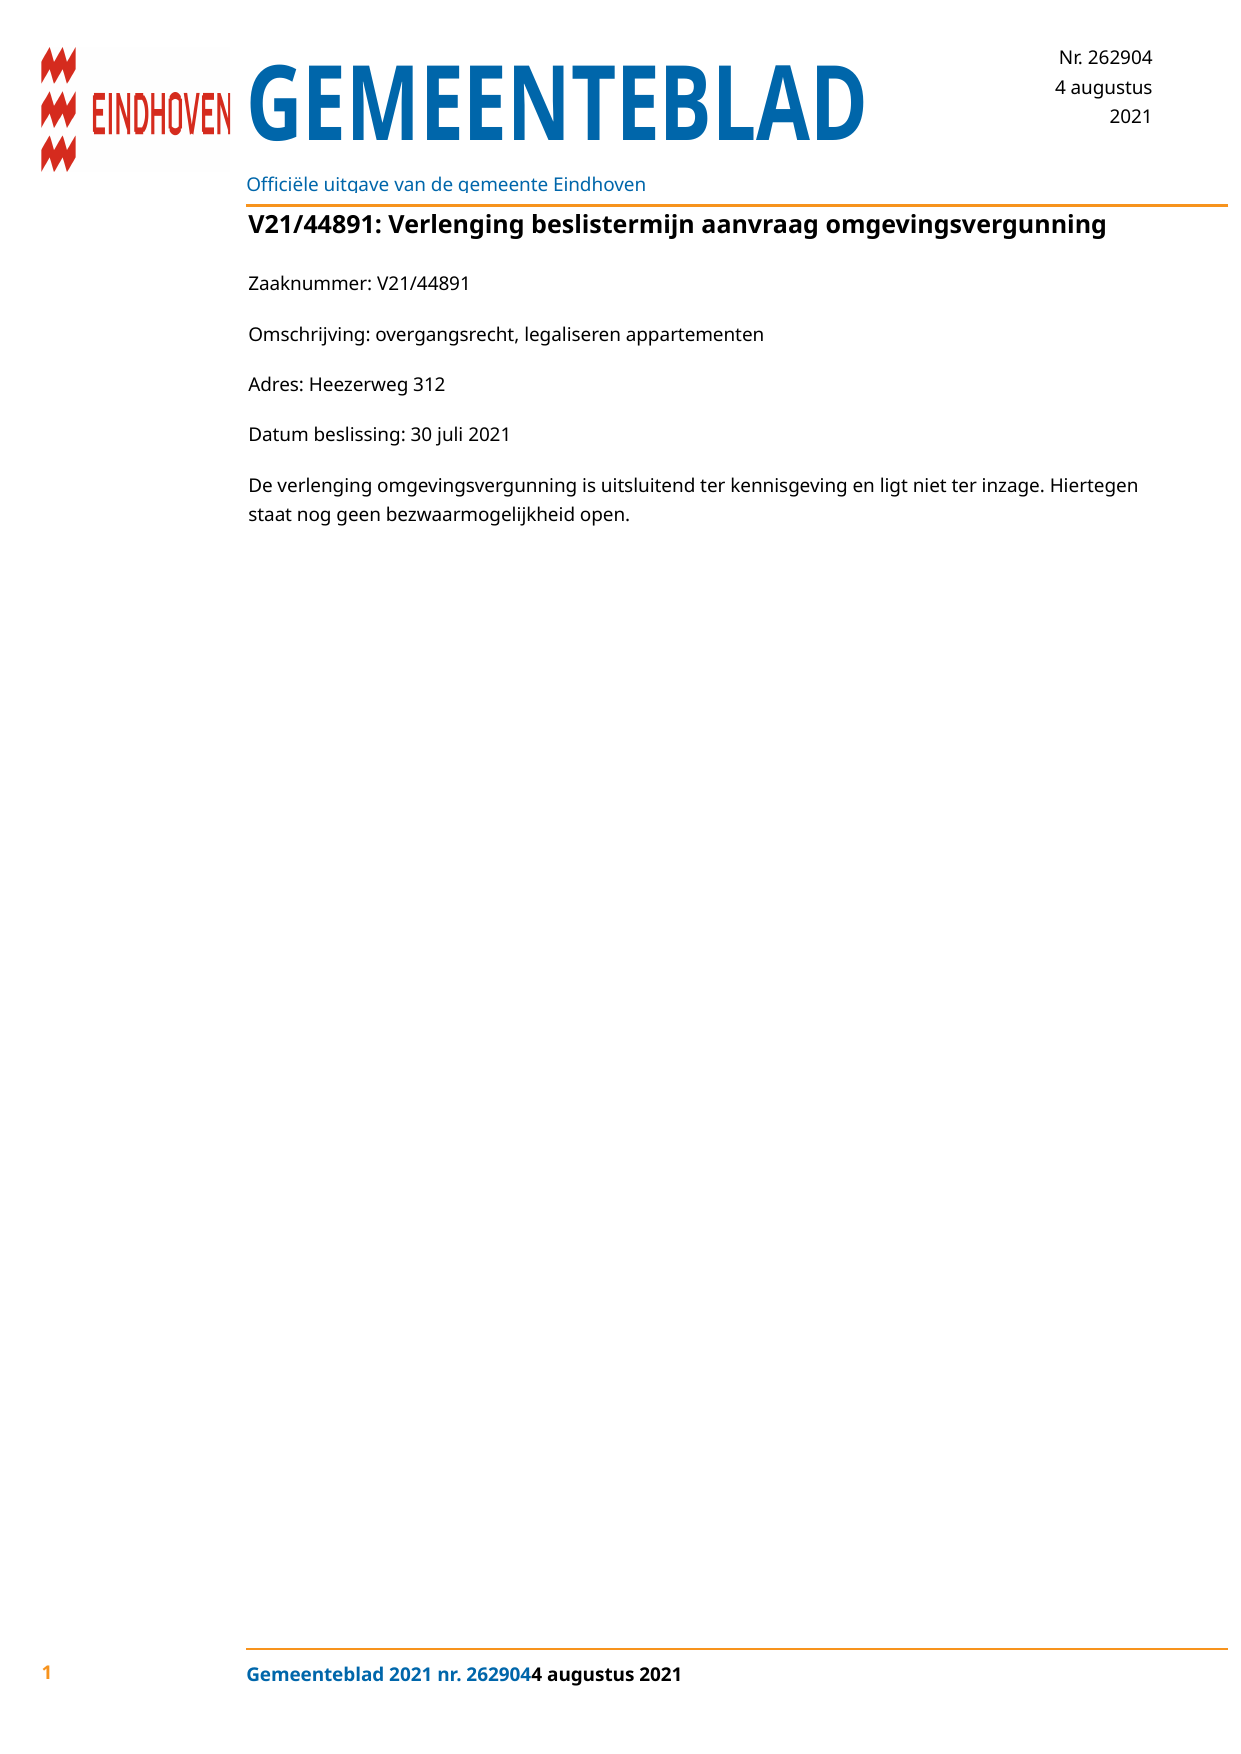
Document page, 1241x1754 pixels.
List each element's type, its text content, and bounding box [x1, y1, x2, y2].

text Datum beslissing: 30 juli 2021 [248, 422, 1152, 447]
text Omschrijving: overgangsrecht, legaliseren appartementen [248, 321, 1152, 346]
picture [41, 47, 231, 172]
text Zaaknummer: V21/44891 [248, 270, 1152, 296]
text V21/44891: Verlenging beslistermijn aanvraag omgevingsvergunning [248, 207, 1152, 241]
text De verlenging omgevingsvergunning is uitsluitend ter kennisgeving en ligt niet ter inzage. Hiertegen staat nog geen bezwaarmogelijkheid open. [248, 472, 1152, 527]
text Adres: Heezerweg 312 [248, 371, 1152, 397]
